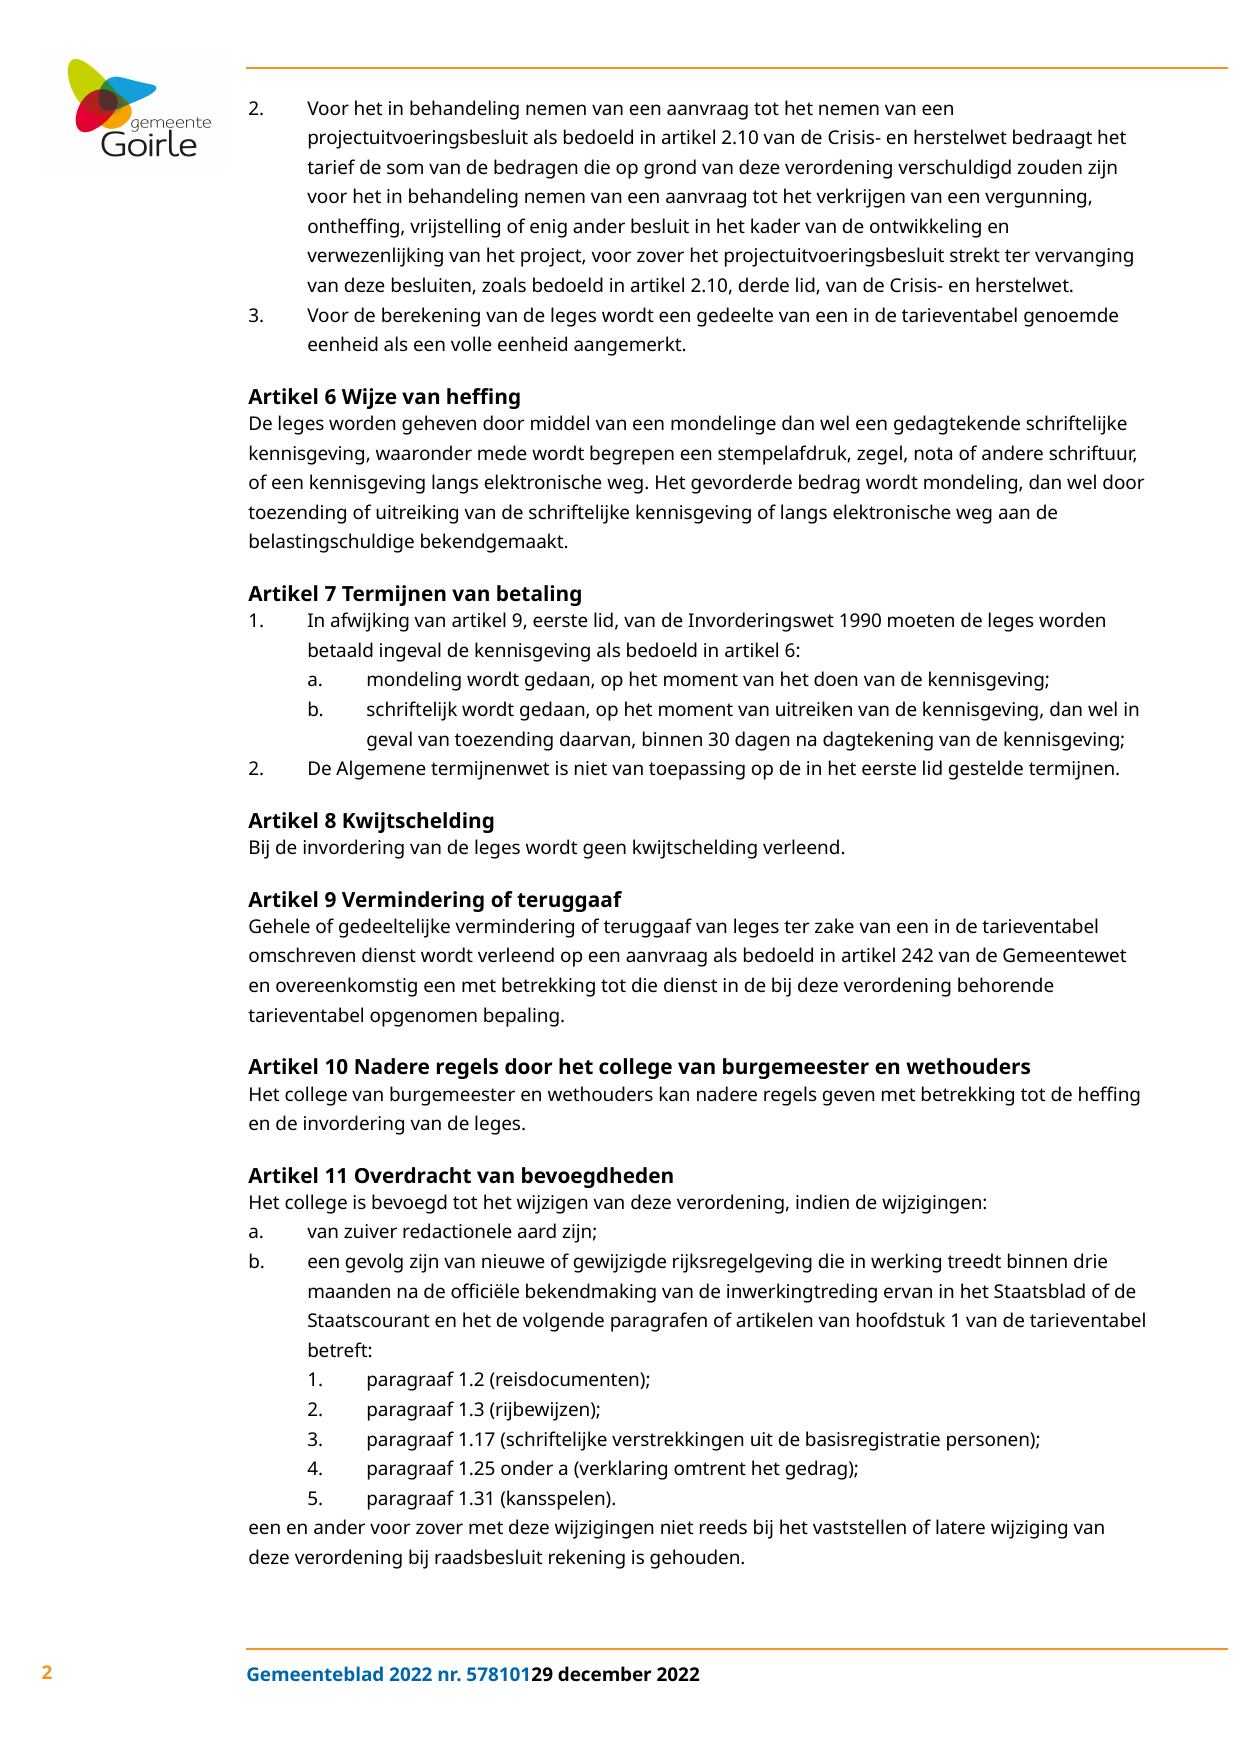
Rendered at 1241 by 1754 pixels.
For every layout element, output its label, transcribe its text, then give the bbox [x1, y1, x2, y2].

text Artikel 11 Overdracht van bevoegdheden [248, 1161, 1152, 1189]
text Het college van burgemeester en wethouders kan nadere regels geven met betrekking tot de heffing en de invordering van de leges. [248, 1081, 1152, 1136]
text Artikel 8 Kwijtschelding [248, 806, 1152, 834]
picture [41, 47, 231, 172]
list schriftelijk wordt gedaan, op het moment van uitreiken van de kennisgeving, dan wel in geval van toezending daarvan, binnen 30 dagen na dagtekening van de kennisgeving; [307, 696, 1152, 752]
text Artikel 10 Nadere regels door het college van burgemeester en wethouders [248, 1052, 1152, 1081]
list Voor het in behandeling nemen van een aanvraag tot het nemen van een projectuitvoeringsbesluit als bedoeld in artikel 2.10 van de Crisis- en herstelwet bedraagt het tarief de som van de bedragen die op grond van deze verordening verschuldigd zouden zijn voor het in behandeling nemen van een aanvraag tot het verkrijgen van een vergunning, ontheffing, vrijstelling of enig ander besluit in het kader van de ontwikkeling en verwezenlijking van het project, voor zover het projectuitvoeringsbesluit strekt ter vervanging van deze besluiten, zoals bedoeld in artikel 2.10, derde lid, van de Crisis- en herstelwet. [248, 95, 1152, 298]
text De leges worden geheven door middel van een mondelinge dan wel een gedagtekende schriftelijke kennisgeving, waaronder mede wordt begrepen een stempelafdruk, zegel, nota of andere schriftuur, of een kennisgeving langs elektronische weg. Het gevorderde bedrag wordt mondeling, dan wel door toezending of uitreiking van de schriftelijke kennisgeving of langs elektronische weg aan de belastingschuldige bekendgemaakt. [248, 410, 1152, 554]
list van zuiver redactionele aard zijn; [248, 1219, 1152, 1244]
text Bij de invordering van de leges wordt geen kwijtschelding verleend. [248, 834, 1152, 860]
list Voor de berekening van de leges wordt een gedeelte van een in de tarieventabel genoemde eenheid als een volle eenheid aangemerkt. [248, 302, 1152, 357]
text een en ander voor zover met deze wijzigingen niet reeds bij het vaststellen of latere wijziging van deze verordening bij raadsbesluit rekening is gehouden. [248, 1514, 1152, 1570]
list paragraaf 1.2 (reisdocumenten); [307, 1367, 1152, 1392]
text Gehele of gedeeltelijke vermindering of teruggaaf van leges ter zake van een in de tarieventabel omschreven dienst wordt verleend op een aanvraag als bedoeld in artikel 242 van de Gemeentewet en overeenkomstig een met betrekking tot die dienst in de bij deze verordening behorende tarieventabel opgenomen bepaling. [248, 913, 1152, 1028]
list De Algemene termijnenwet is niet van toepassing op de in het eerste lid gestelde termijnen. [248, 755, 1152, 781]
list paragraaf 1.17 (schriftelijke verstrekkingen uit de basisregistratie personen); [307, 1426, 1152, 1452]
list een gevolg zijn van nieuwe of gewijzigde rijksregelgeving die in werking treedt binnen drie maanden na de officiële bekendmaking van de inwerkingtreding ervan in het Staatsblad of de Staatscourant en het de volgende paragrafen of artikelen van hoofdstuk 1 van de tarieventabel betreft: [248, 1248, 1152, 1363]
list paragraaf 1.25 onder a (verklaring omtrent het gedrag); [307, 1455, 1152, 1481]
list mondeling wordt gedaan, op het moment van het doen van de kennisgeving; [307, 667, 1152, 692]
text Artikel 9 Vermindering of teruggaaf [248, 885, 1152, 913]
text Het college is bevoegd tot het wijzigen van deze verordening, indien de wijzigingen: [248, 1189, 1152, 1215]
list In afwijking van artikel 9, eerste lid, van de Invorderingswet 1990 moeten de leges worden betaald ingeval de kennisgeving als bedoeld in artikel 6: [248, 607, 1152, 663]
list paragraaf 1.3 (rijbewijzen); [307, 1396, 1152, 1422]
text Artikel 7 Termijnen van betaling [248, 579, 1152, 607]
text Artikel 6 Wijze van heffing [248, 382, 1152, 410]
list paragraaf 1.31 (kansspelen). [307, 1485, 1152, 1511]
